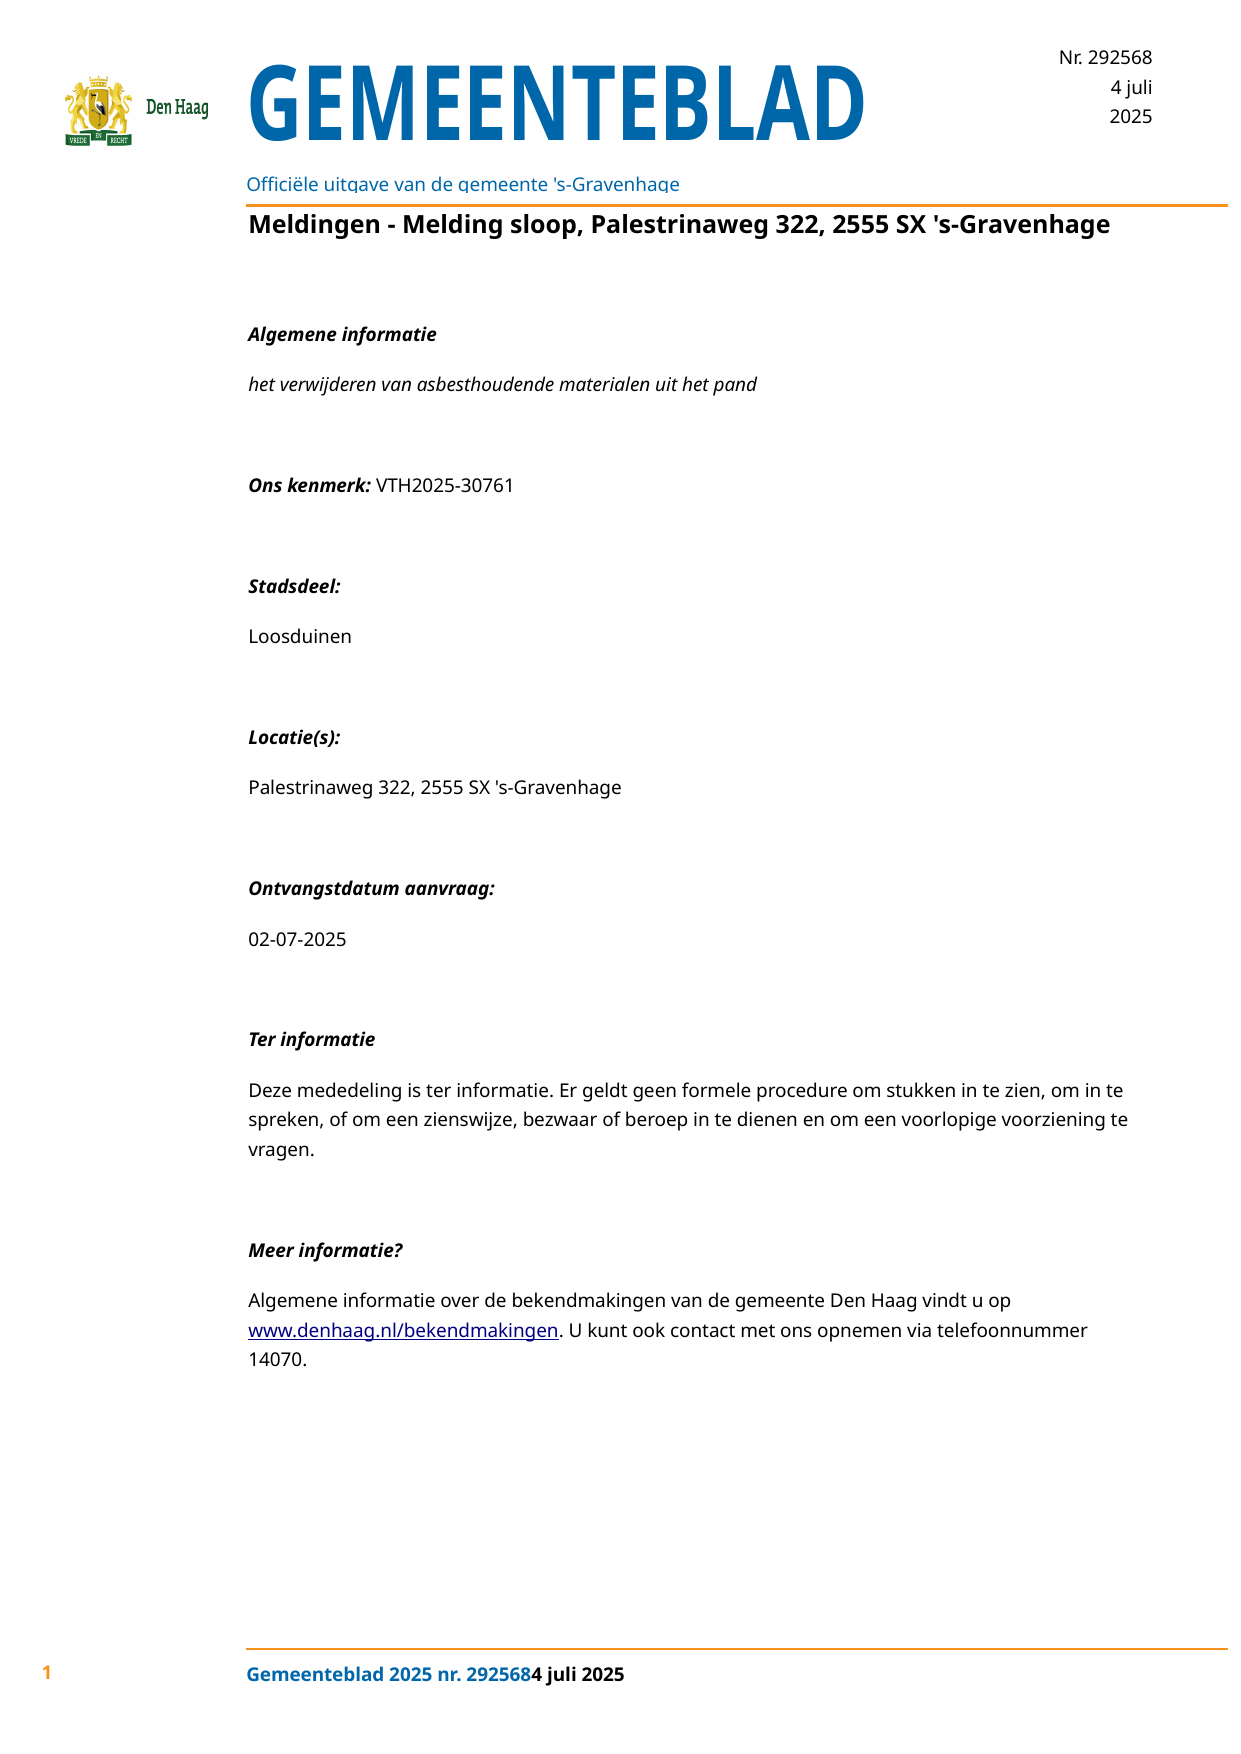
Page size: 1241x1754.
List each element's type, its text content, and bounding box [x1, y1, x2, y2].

text Ons kenmerk: VTH2025-30761 [248, 472, 1152, 498]
text Palestrinaweg 322, 2555 SX 's-Gravenhage [248, 774, 1152, 800]
text Algemene informatie over de bekendmakingen van de gemeente Den Haag vindt u op www.denhaag.nl/bekendmakingen. U kunt ook contact met ons opnemen via telefoonnummer 14070. [248, 1287, 1152, 1372]
text Locatie(s): [248, 724, 1152, 750]
text Loosduinen [248, 623, 1152, 649]
picture [41, 47, 231, 172]
text Meldingen - Melding sloop, Palestrinaweg 322, 2555 SX 's-Gravenhage [248, 207, 1152, 241]
text Deze mededeling is ter informatie. Er geldt geen formele procedure om stukken in te zien, om in te spreken, of om een zienswijze, bezwaar of beroep in te dienen en om een voorlopige voorziening te vragen. [248, 1077, 1152, 1162]
text het verwijderen van asbesthoudende materialen uit het pand [248, 371, 1152, 397]
text Stadsdeel: [248, 573, 1152, 598]
text Ter informatie [248, 1027, 1152, 1052]
text Algemene informatie [248, 321, 1152, 346]
text Meer informatie? [248, 1237, 1152, 1263]
text 02-07-2025 [248, 926, 1152, 951]
text Ontvangstdatum aanvraag: [248, 875, 1152, 901]
